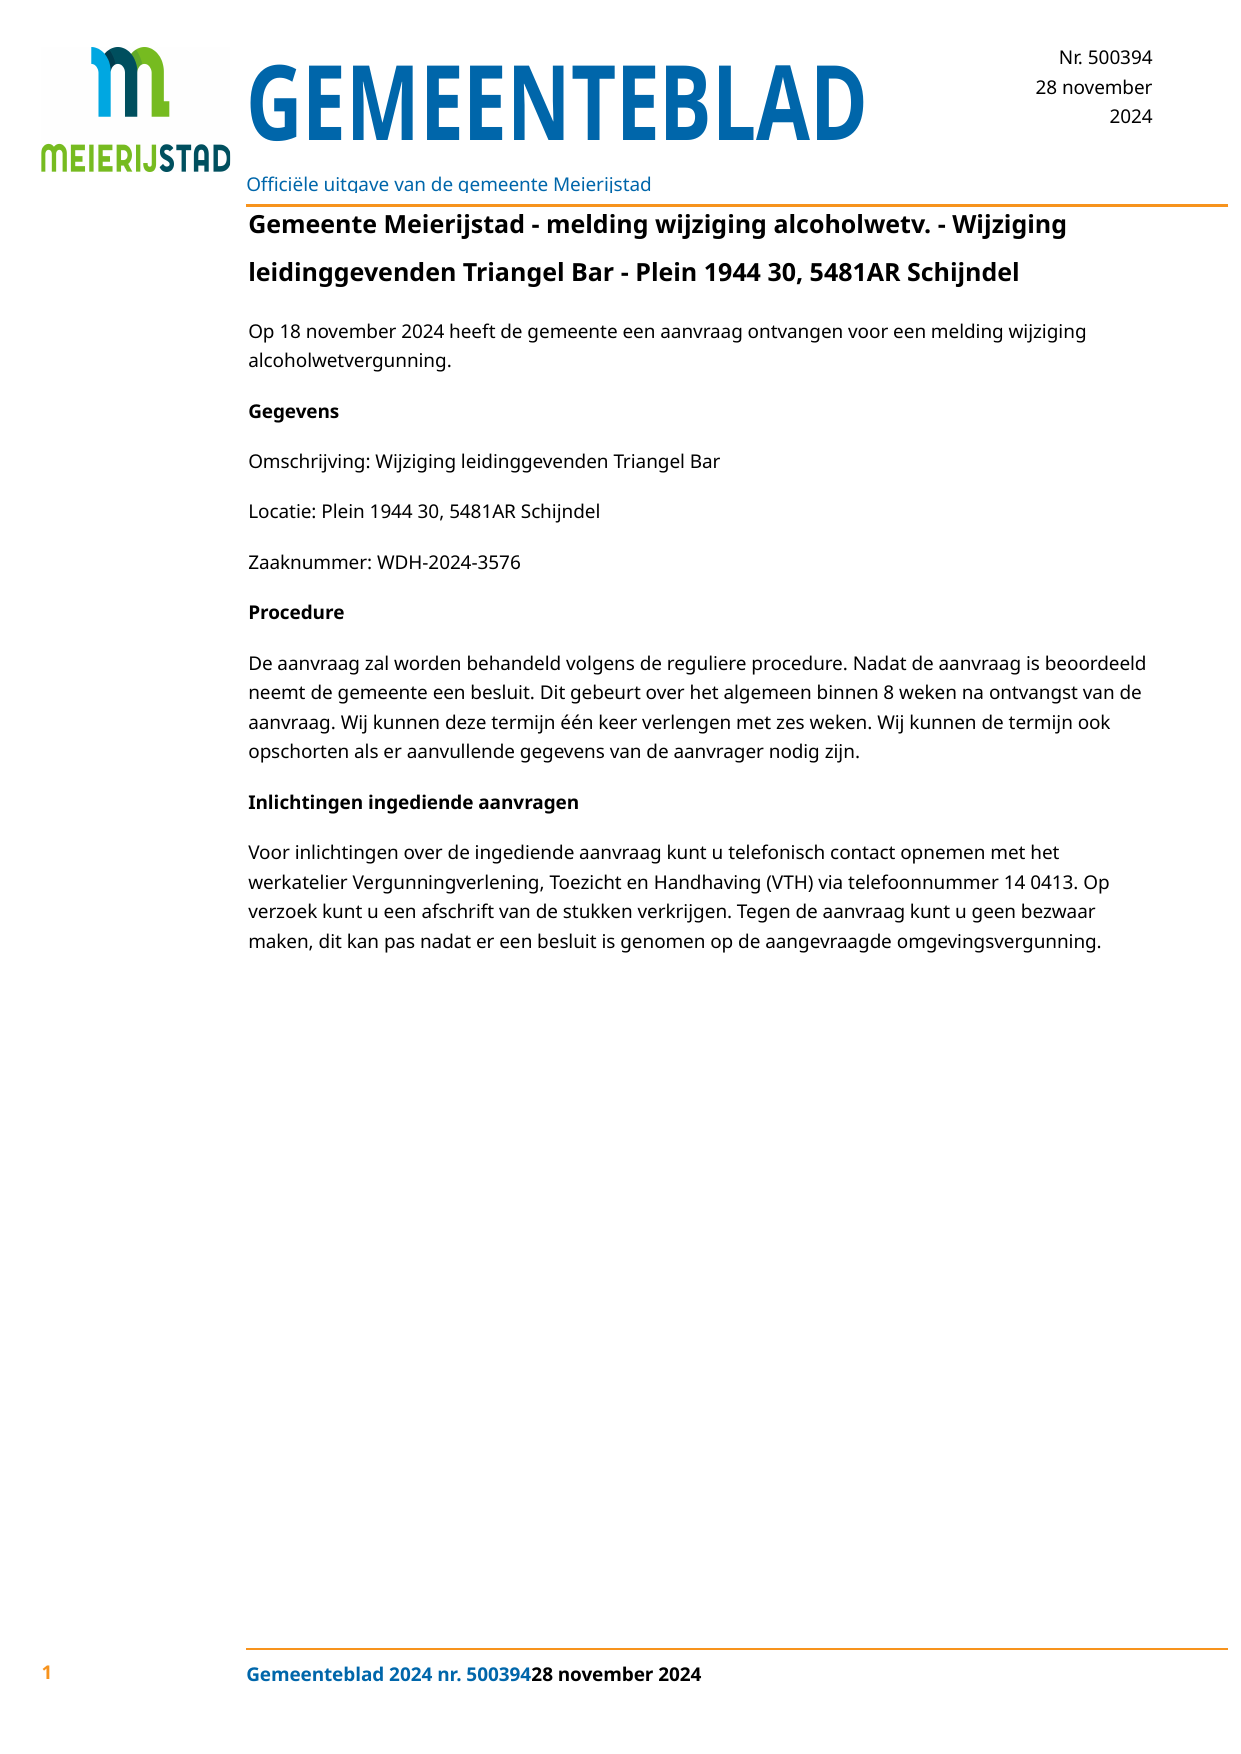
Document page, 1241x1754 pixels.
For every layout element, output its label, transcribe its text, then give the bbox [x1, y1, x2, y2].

text Gegevens [248, 398, 1152, 424]
text Gemeente Meierijstad - melding wijziging alcoholwetv. - Wijziging leidinggevenden Triangel Bar - Plein 1944 30, 5481AR Schijndel [248, 207, 1152, 288]
text Zaaknummer: WDH-2024-3576 [248, 549, 1152, 575]
text Inlichtingen ingediende aanvragen [248, 789, 1152, 815]
text De aanvraag zal worden behandeld volgens de reguliere procedure. Nadat de aanvraag is beoordeeld neemt de gemeente een besluit. Dit gebeurt over het algemeen binnen 8 weken na ontvangst van de aanvraag. Wij kunnen deze termijn één keer verlengen met zes weken. Wij kunnen de termijn ook opschorten als er aanvullende gegevens van de aanvrager nodig zijn. [248, 650, 1152, 764]
text Procedure [248, 599, 1152, 625]
text Op 18 november 2024 heeft de gemeente een aanvraag ontvangen voor een melding wijziging alcoholwetvergunning. [248, 318, 1152, 373]
picture [41, 47, 231, 172]
text Voor inlichtingen over de ingediende aanvraag kunt u telefonisch contact opnemen met het werkatelier Vergunningverlening, Toezicht en Handhaving (VTH) via telefoonnummer 14 0413. Op verzoek kunt u een afschrift van de stukken verkrijgen. Tegen de aanvraag kunt u geen bezwaar maken, dit kan pas nadat er een besluit is genomen op de aangevraagde omgevingsvergunning. [248, 839, 1152, 954]
text Locatie: Plein 1944 30, 5481AR Schijndel [248, 499, 1152, 524]
text Omschrijving: Wijziging leidinggevenden Triangel Bar [248, 448, 1152, 474]
